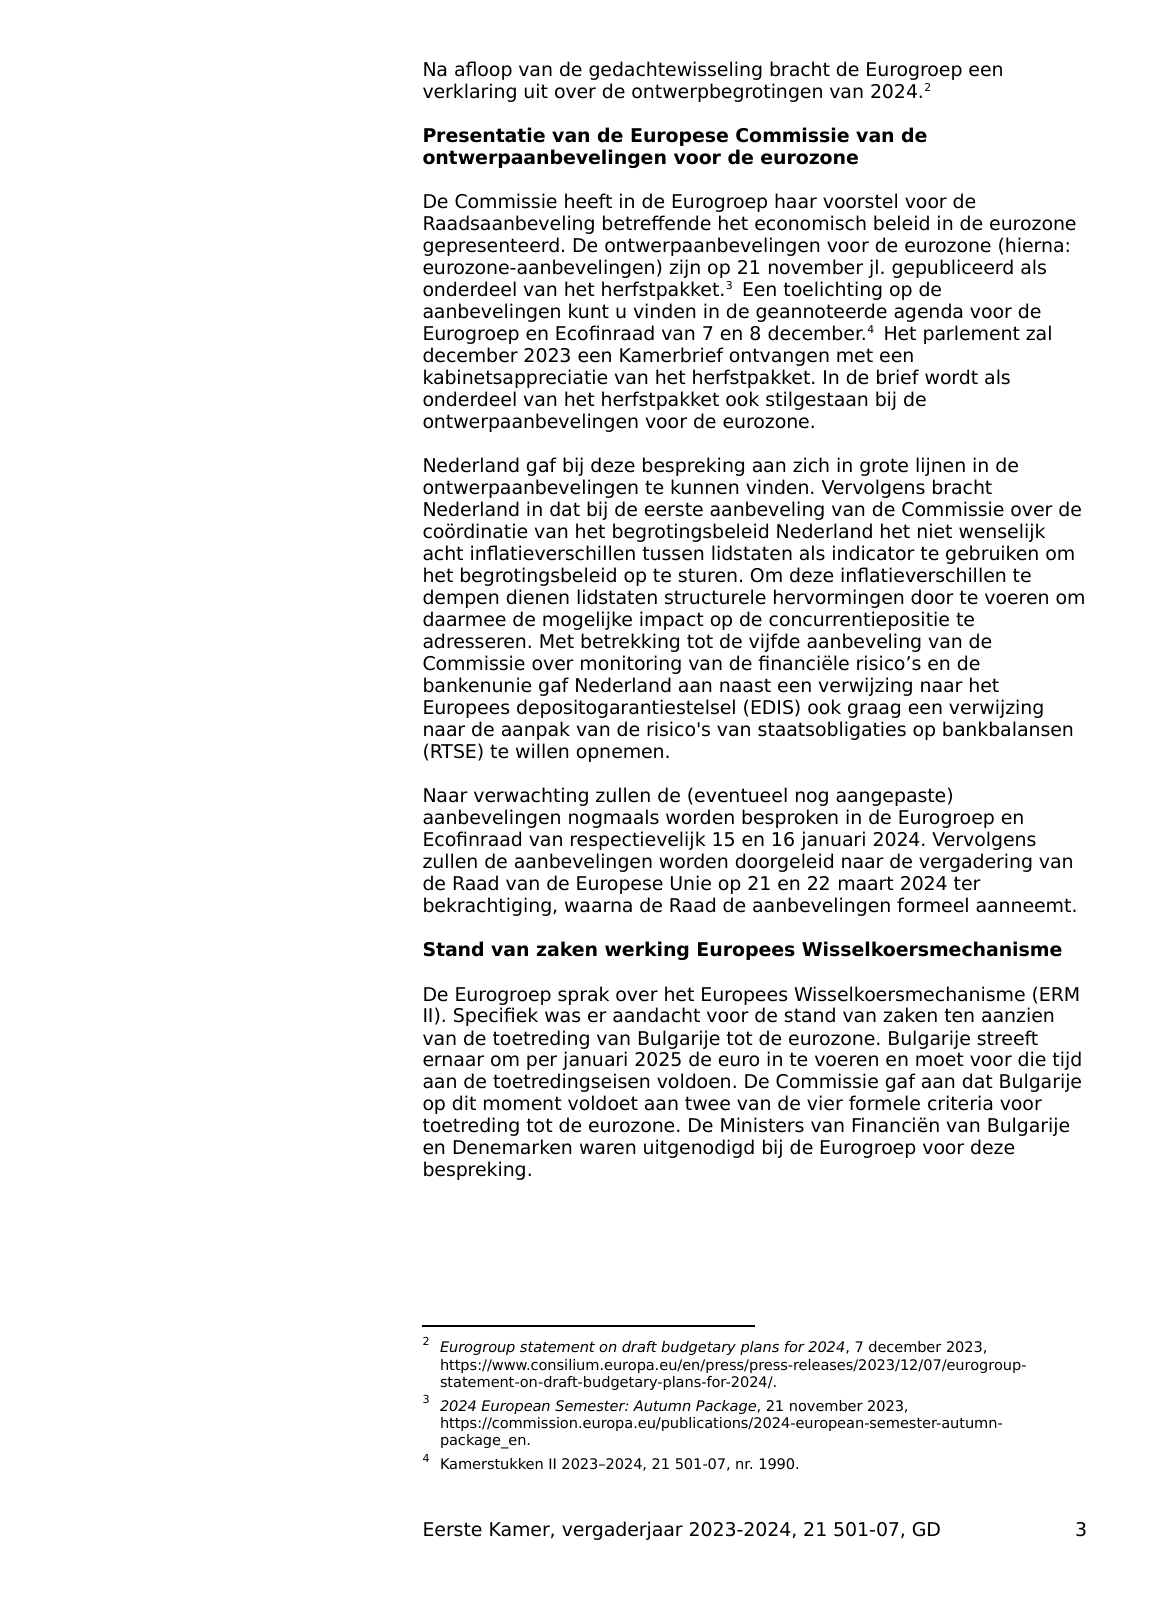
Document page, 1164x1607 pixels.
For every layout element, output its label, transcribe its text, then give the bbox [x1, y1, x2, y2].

text Na afloop van de gedachtewisseling bracht de Eurogroep een verklaring uit over de ontwerpbegrotingen van 2024. [422, 59, 1087, 103]
text De Commissie heeft in de Eurogroep haar voorstel voor de Raadsaanbeveling betreffende het economisch beleid in de eurozone gepresenteerd. De ontwerpaanbevelingen voor de eurozone (hierna: eurozone-aanbevelingen) zijn op 21 november jl. gepubliceerd als onderdeel van het herfstpakket. Een toelichting op de aanbevelingen kunt u vinden in de geannoteerde agenda voor de Eurogroep en Ecofinraad van 7 en 8 december. Het parlement zal december 2023 een Kamerbrief ontvangen met een kabinetsappreciatie van het herfstpakket. In de brief wordt als onderdeel van het herfstpakket ook stilgestaan bij de ontwerpaanbevelingen voor de eurozone. [422, 191, 1087, 433]
text De Eurogroep sprak over het Europees Wisselkoersmechanisme (ERM II). Specifiek was er aandacht voor de stand van zaken ten aanzien van de toetreding van Bulgarije tot de eurozone. Bulgarije streeft ernaar om per januari 2025 de euro in te voeren en moet voor die tijd aan de toetredingseisen voldoen. De Commissie gaf aan dat Bulgarije op dit moment voldoet aan twee van de vier formele criteria voor toetreding tot de eurozone. De Ministers van Financiën van Bulgarije en Denemarken waren uitgenodigd bij de Eurogroep voor deze bespreking. [422, 983, 1087, 1181]
text Kamerstukken II 2023–2024, 21 501-07, nr. 1990. [422, 1452, 1087, 1474]
subtitle Stand van zaken werking Europees Wisselkoersmechanisme [422, 939, 1087, 961]
text Naar verwachting zullen de (eventueel nog aangepaste) aanbevelingen nogmaals worden besproken in de Eurogroep en Ecofinraad van respectievelijk 15 en 16 januari 2024. Vervolgens zullen de aanbevelingen worden doorgeleid naar de vergadering van de Raad van de Europese Unie op 21 en 22 maart 2024 ter bekrachtiging, waarna de Raad de aanbevelingen formeel aanneemt. [422, 785, 1087, 917]
text 2024 European Semester: Autumn Package, 21 november 2023, https://commission.europa.eu/publications/2024-european-semester-autumn-package_en. [422, 1393, 1087, 1449]
subtitle Presentatie van de Europese Commissie van de ontwerpaanbevelingen voor de eurozone [422, 125, 1087, 169]
text Nederland gaf bij deze bespreking aan zich in grote lijnen in de ontwerpaanbevelingen te kunnen vinden. Vervolgens bracht Nederland in dat bij de eerste aanbeveling van de Commissie over de coördinatie van het begrotingsbeleid Nederland het niet wenselijk acht inflatieverschillen tussen lidstaten als indicator te gebruiken om het begrotingsbeleid op te sturen. Om deze inflatieverschillen te dempen dienen lidstaten structurele hervormingen door te voeren om daarmee de mogelijke impact op de concurrentiepositie te adresseren. Met betrekking tot de vijfde aanbeveling van de Commissie over monitoring van de financiële risico’s en de bankenunie gaf Nederland aan naast een verwijzing naar het Europees depositogarantiestelsel (EDIS) ook graag een verwijzing naar de aanpak van de risico's van staatsobligaties op bankbalansen (RTSE) te willen opnemen. [422, 455, 1087, 763]
text Eurogroup statement on draft budgetary plans for 2024, 7 december 2023, https://www.consilium.europa.eu/en/press/press-releases/2023/12/07/eurogroup-statement-on-draft-budgetary-plans-for-2024/. [422, 1335, 1087, 1391]
